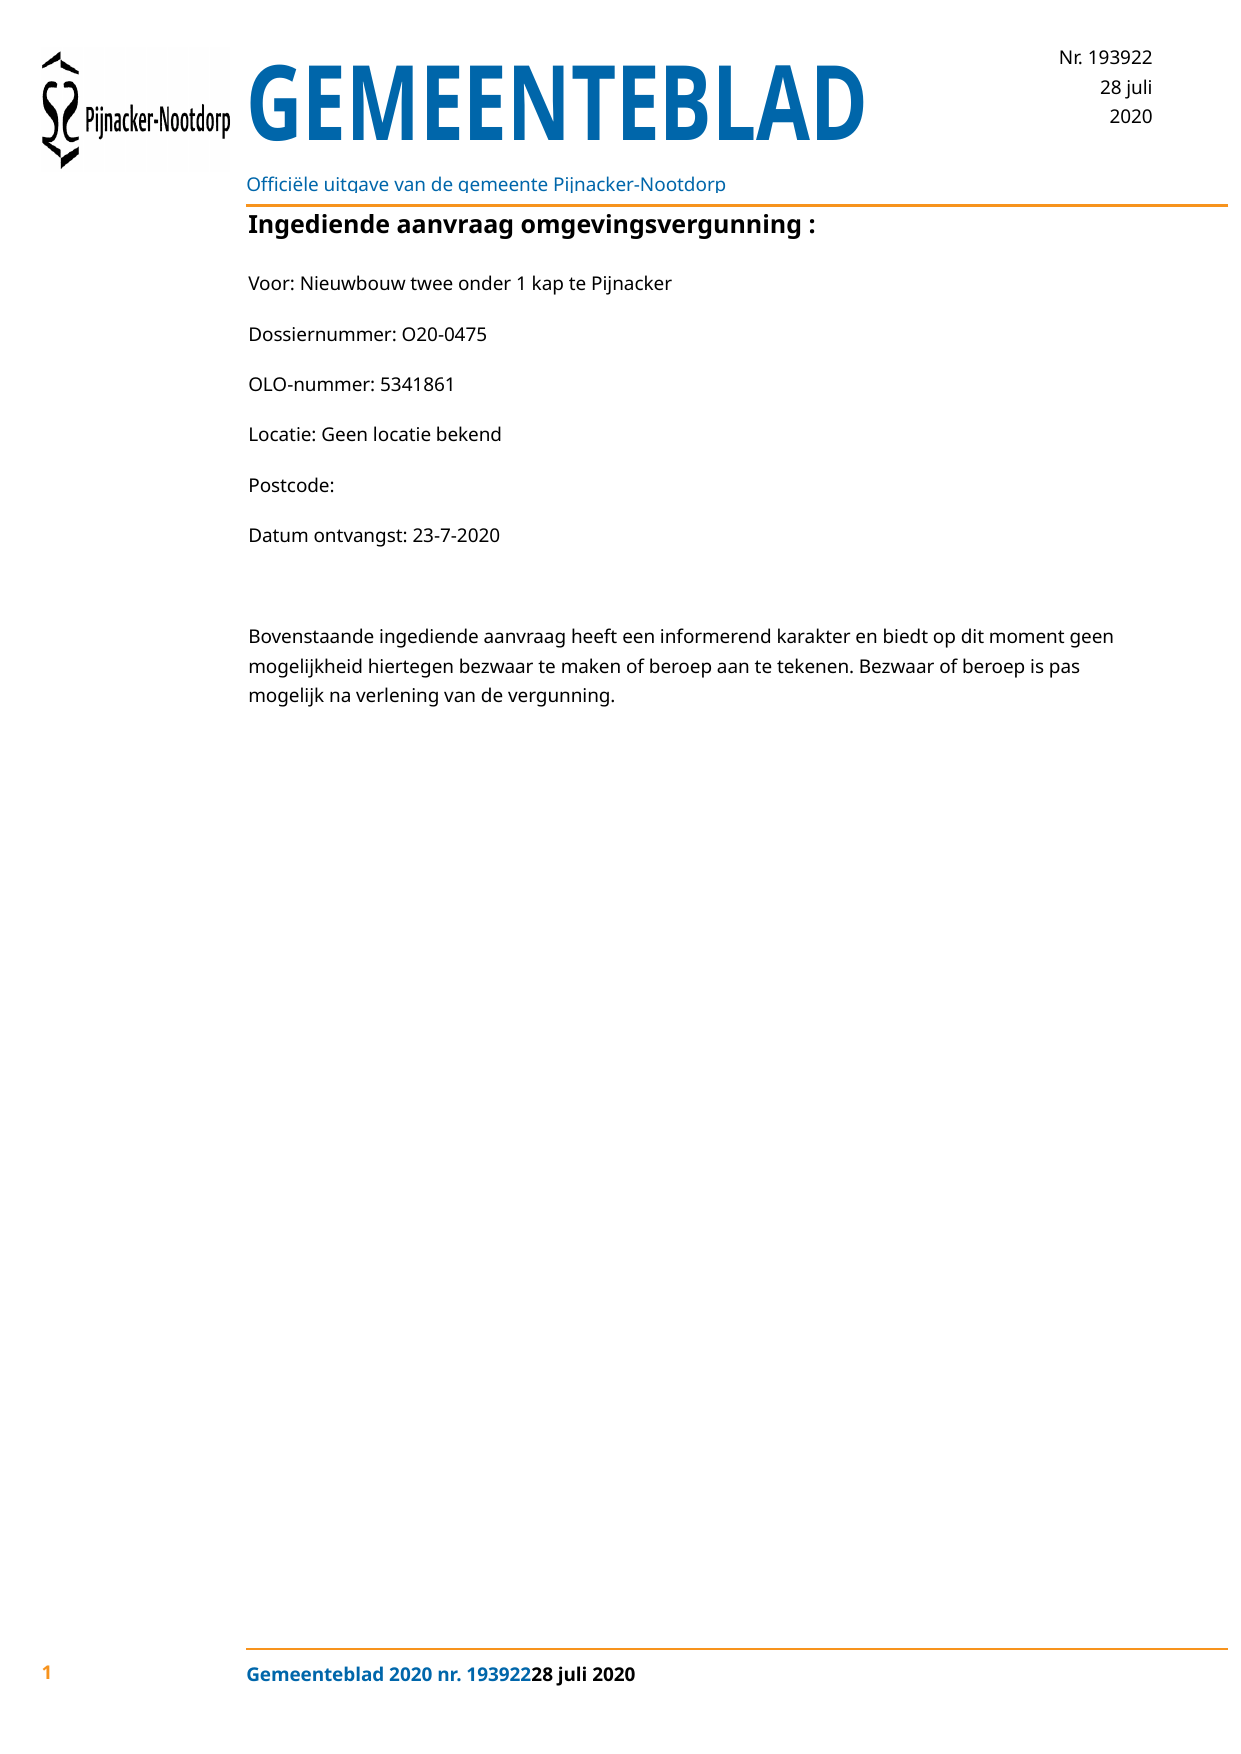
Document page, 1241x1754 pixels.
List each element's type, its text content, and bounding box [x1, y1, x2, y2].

text Postcode: [248, 472, 1152, 498]
text Voor: Nieuwbouw twee onder 1 kap te Pijnacker [248, 270, 1152, 296]
text Ingediende aanvraag omgevingsvergunning : [248, 207, 1152, 241]
text Dossiernummer: O20-0475 [248, 321, 1152, 346]
text Bovenstaande ingediende aanvraag heeft een informerend karakter en biedt op dit moment geen mogelijkheid hiertegen bezwaar te maken of beroep aan te tekenen. Bezwaar of beroep is pas mogelijk na verlening van de vergunning. [248, 623, 1152, 708]
text Locatie: Geen locatie bekend [248, 422, 1152, 447]
text Datum ontvangst: 23-7-2020 [248, 522, 1152, 548]
picture [41, 47, 231, 172]
text OLO-nummer: 5341861 [248, 371, 1152, 397]
